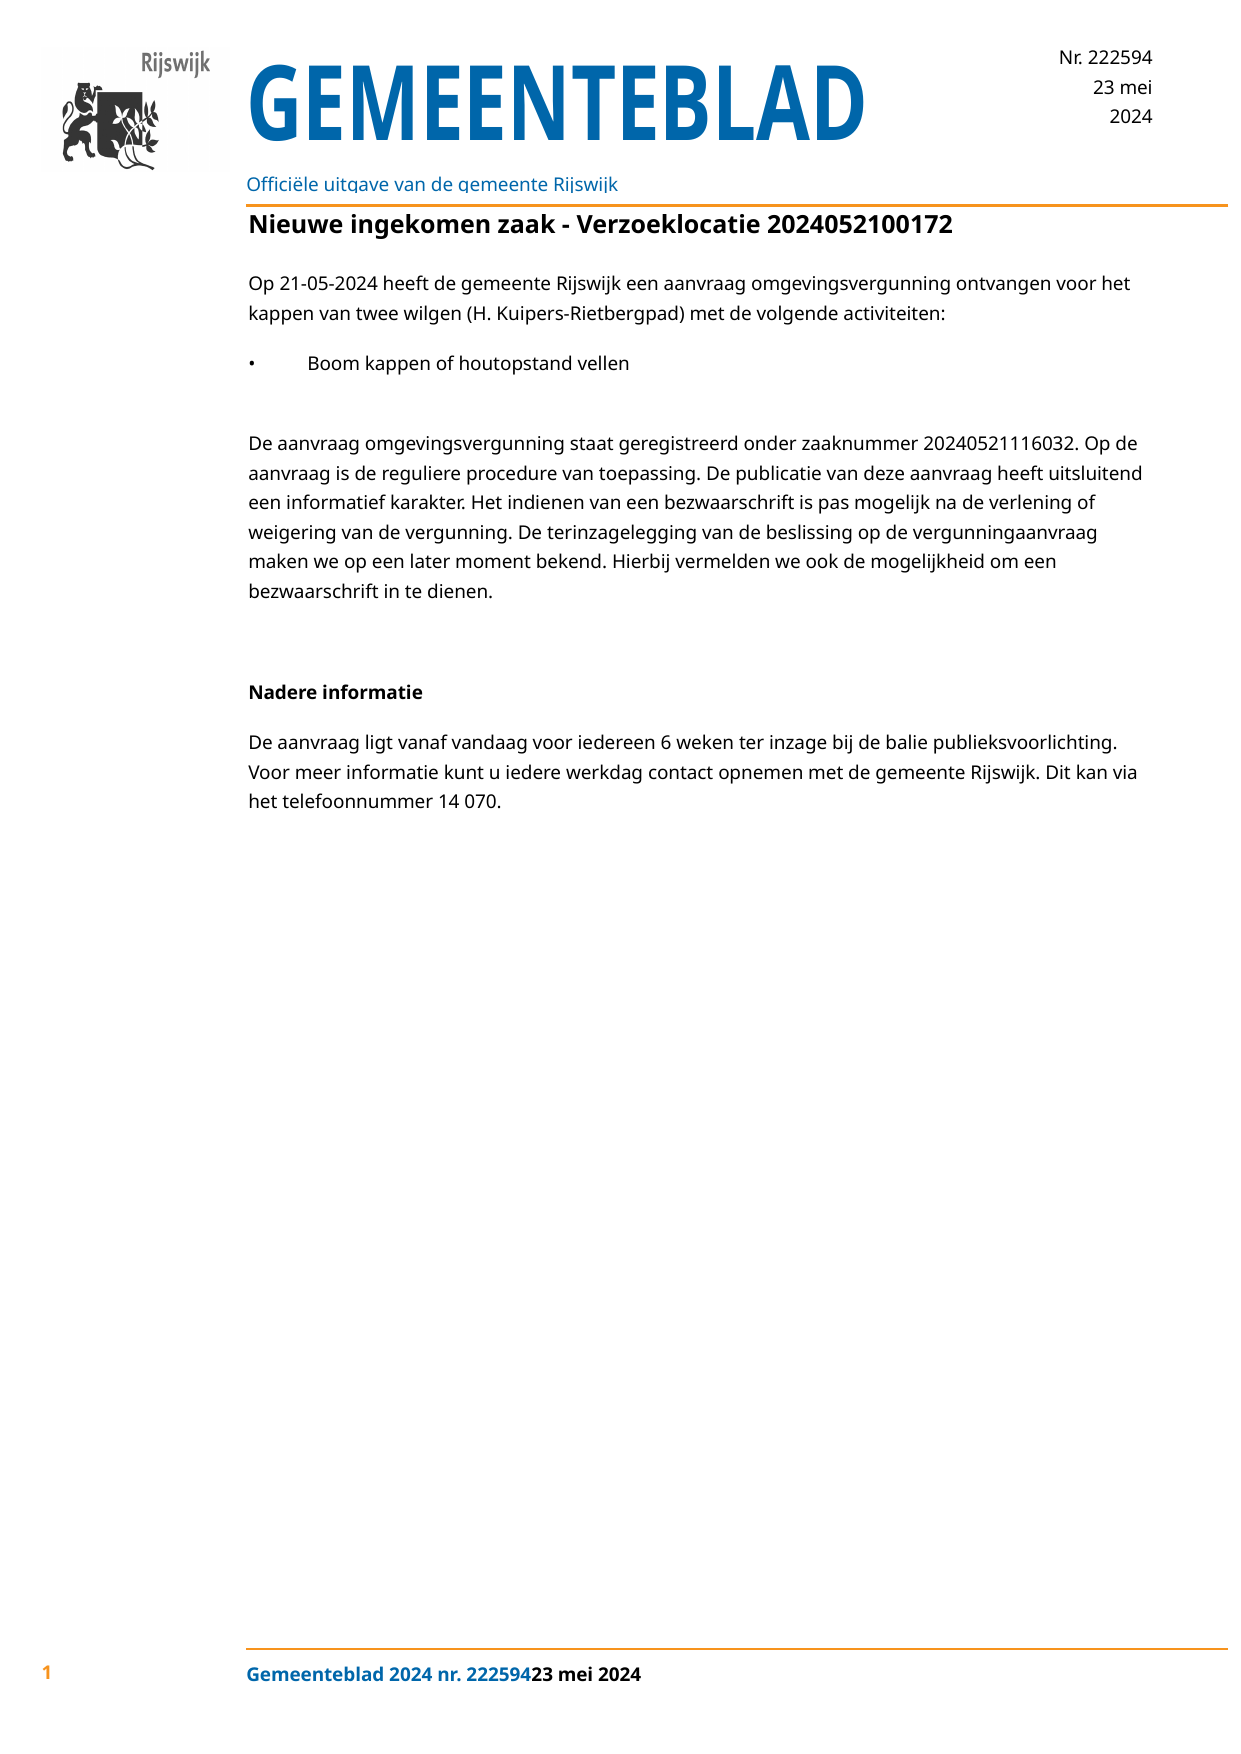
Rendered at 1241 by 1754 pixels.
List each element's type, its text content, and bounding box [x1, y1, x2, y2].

text Nieuwe ingekomen zaak - Verzoeklocatie 2024052100172 [248, 207, 1152, 241]
text Nadere informatie [248, 679, 1152, 705]
text De aanvraag ligt vanaf vandaag voor iedereen 6 weken ter inzage bij de balie publieksvoorlichting. Voor meer informatie kunt u iedere werkdag contact opnemen met de gemeente Rijswijk. Dit kan via het telefoonnummer 14 070. [248, 729, 1152, 814]
list Boom kappen of houtopstand vellen [248, 350, 1152, 376]
text De aanvraag omgevingsvergunning staat geregistreerd onder zaaknummer 20240521116032. Op de aanvraag is de reguliere procedure van toepassing. De publicatie van deze aanvraag heeft uitsluitend een informatief karakter. Het indienen van een bezwaarschrift is pas mogelijk na de verlening of weigering van de vergunning. De terinzagelegging van de beslissing op de vergunningaanvraag maken we op een later moment bekend. Hierbij vermelden we ook de mogelijkheid om een bezwaarschrift in te dienen. [248, 430, 1152, 604]
text Op 21-05-2024 heeft de gemeente Rijswijk een aanvraag omgevingsvergunning ontvangen voor het kappen van twee wilgen (H. Kuipers-Rietbergpad) met de volgende activiteiten: [248, 270, 1152, 326]
picture [41, 47, 231, 172]
